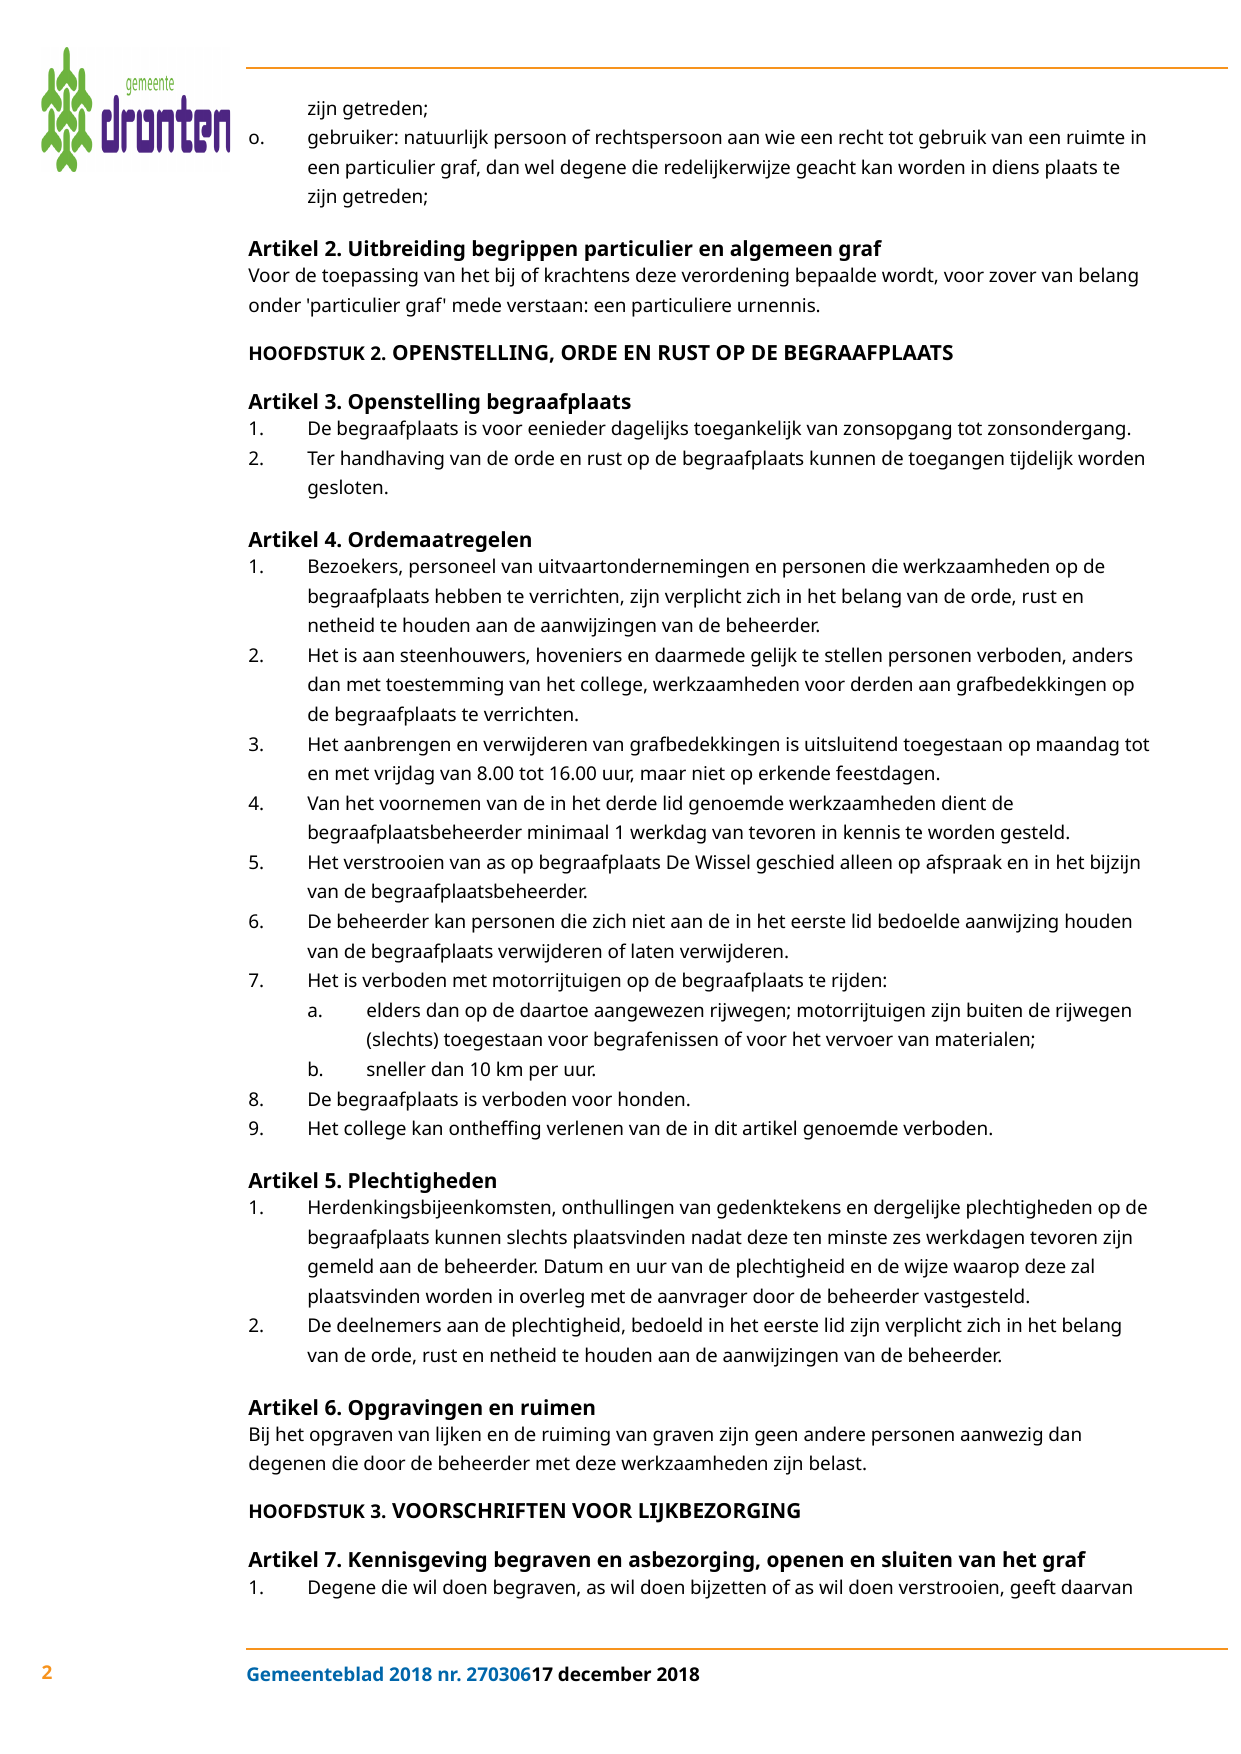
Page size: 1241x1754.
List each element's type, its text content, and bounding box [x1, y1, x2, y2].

list zijn getreden; [248, 95, 1152, 121]
text Artikel 3. Openstelling begraafplaats [248, 387, 1152, 415]
list De begraafplaats is voor eenieder dagelijks toegankelijk van zonsopgang tot zonsondergang. [248, 415, 1152, 441]
text Artikel 7. Kennisgeving begraven en asbezorging, openen en sluiten van het graf [248, 1546, 1152, 1574]
picture [41, 47, 231, 172]
list Van het voornemen van de in het derde lid genoemde werkzaamheden dient de begraafplaatsbeheerder minimaal 1 werkdag van tevoren in kennis te worden gesteld. [248, 790, 1152, 845]
text Artikel 2. Uitbreiding begrippen particulier en algemeen graf [248, 234, 1152, 262]
list Degene die wil doen begraven, as wil doen bijzetten of as wil doen verstrooien, geeft daarvan [248, 1574, 1152, 1600]
list De deelnemers aan de plechtigheid, bedoeld in het eerste lid zijn verplicht zich in het belang van de orde, rust en netheid te houden aan de aanwijzingen van de beheerder. [248, 1313, 1152, 1368]
list elders dan op de daartoe aangewezen rijwegen; motorrijtuigen zijn buiten de rijwegen (slechts) toegestaan voor begrafenissen of voor het vervoer van materialen; [307, 997, 1152, 1052]
text Voor de toepassing van het bij of krachtens deze verordening bepaalde wordt, voor zover van belang onder 'particulier graf' mede verstaan: een particuliere urnennis. [248, 262, 1152, 318]
list Het is aan steenhouwers, hoveniers en daarmede gelijk te stellen personen verboden, anders dan met toestemming van het college, werkzaamheden voor derden aan grafbedekkingen op de begraafplaats te verrichten. [248, 642, 1152, 727]
list gebruiker: natuurlijk persoon of rechtspersoon aan wie een recht tot gebruik van een ruimte in een particulier graf, dan wel degene die redelijkerwijze geacht kan worden in diens plaats te zijn getreden; [248, 124, 1152, 209]
list Het verstrooien van as op begraafplaats De Wissel geschied alleen op afspraak en in het bijzijn van de begraafplaatsbeheerder. [248, 849, 1152, 904]
text Artikel 6. Opgravingen en ruimen [248, 1393, 1152, 1421]
text HOOFDSTUK 3. VOORSCHRIFTEN VOOR LIJKBEZORGING [248, 1496, 1152, 1525]
list Het aanbrengen en verwijderen van grafbedekkingen is uitsluitend toegestaan op maandag tot en met vrijdag van 8.00 tot 16.00 uur, maar niet op erkende feestdagen. [248, 731, 1152, 786]
text Bij het opgraven van lijken en de ruiming van graven zijn geen andere personen aanwezig dan degenen die door de beheerder met deze werkzaamheden zijn belast. [248, 1421, 1152, 1476]
list Het college kan ontheffing verlenen van de in dit artikel genoemde verboden. [248, 1115, 1152, 1141]
list Het is verboden met motorrijtuigen op de begraafplaats te rijden: [248, 967, 1152, 993]
list Bezoekers, personeel van uitvaartondernemingen en personen die werkzaamheden op de begraafplaats hebben te verrichten, zijn verplicht zich in het belang van de orde, rust en netheid te houden aan de aanwijzingen van de beheerder. [248, 553, 1152, 638]
list Ter handhaving van de orde en rust op de begraafplaats kunnen de toegangen tijdelijk worden gesloten. [248, 445, 1152, 500]
list Herdenkingsbijeenkomsten, onthullingen van gedenktekens en dergelijke plechtigheden op de begraafplaats kunnen slechts plaatsvinden nadat deze ten minste zes werkdagen tevoren zijn gemeld aan de beheerder. Datum en uur van de plechtigheid en de wijze waarop deze zal plaatsvinden worden in overleg met de aanvrager door de beheerder vastgesteld. [248, 1194, 1152, 1309]
list sneller dan 10 km per uur. [307, 1056, 1152, 1082]
text Artikel 4. Ordemaatregelen [248, 525, 1152, 553]
list De begraafplaats is verboden voor honden. [248, 1086, 1152, 1112]
list De beheerder kan personen die zich niet aan de in het eerste lid bedoelde aanwijzing houden van de begraafplaats verwijderen of laten verwijderen. [248, 908, 1152, 964]
text HOOFDSTUK 2. OPENSTELLING, ORDE EN RUST OP DE BEGRAAFPLAATS [248, 338, 1152, 366]
text Artikel 5. Plechtigheden [248, 1166, 1152, 1194]
